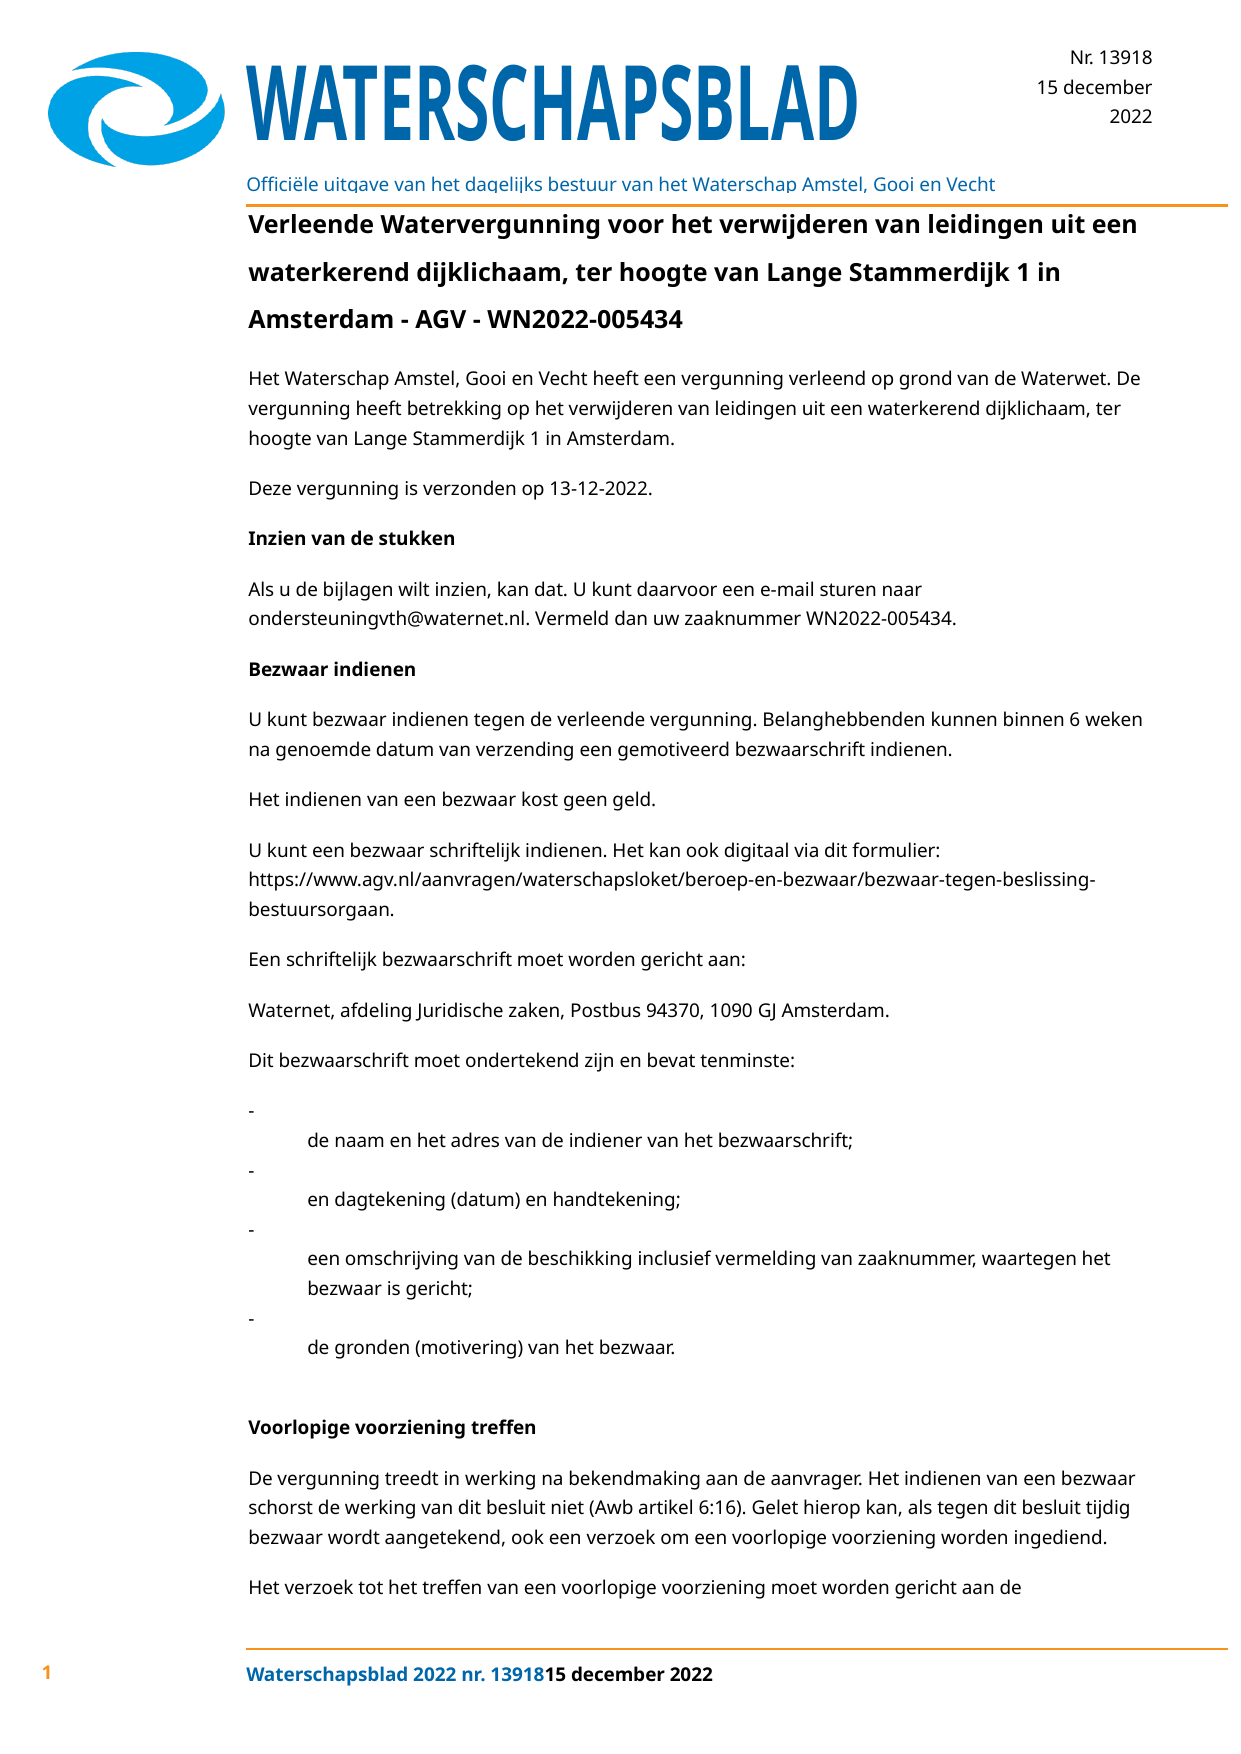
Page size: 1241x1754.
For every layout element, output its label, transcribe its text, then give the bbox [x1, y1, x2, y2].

list en dagtekening (datum) en handtekening; [248, 1186, 1152, 1212]
list de gronden (motivering) van het bezwaar. [248, 1334, 1152, 1360]
text De vergunning treedt in werking na bekendmaking aan de aanvrager. Het indienen van een bezwaar schorst de werking van dit besluit niet (Awb artikel 6:16). Gelet hierop kan, als tegen dit besluit tijdig bezwaar wordt aangetekend, ook een verzoek om een voorlopige voorziening worden ingediend. [248, 1465, 1152, 1549]
list een omschrijving van de beschikking inclusief vermelding van zaaknummer, waartegen het bezwaar is gericht; [248, 1246, 1152, 1301]
text Het verzoek tot het treffen van een voorlopige voorziening moet worden gericht aan de [248, 1574, 1152, 1600]
list de naam en het adres van de indiener van het bezwaarschrift; [248, 1127, 1152, 1153]
text U kunt bezwaar indienen tegen de verleende vergunning. Belanghebbenden kunnen binnen 6 weken na genoemde datum van verzending een gemotiveerd bezwaarschrift indienen. [248, 706, 1152, 762]
text Dit bezwaarschrift moet ondertekend zijn en bevat tenminste: [248, 1047, 1152, 1073]
text Als u de bijlagen wilt inzien, kan dat. U kunt daarvoor een e-mail sturen naar ondersteuningvth@waternet.nl. Vermeld dan uw zaaknummer WN2022-005434. [248, 576, 1152, 631]
picture [41, 47, 231, 172]
text Een schriftelijk bezwaarschrift moet worden gericht aan: [248, 946, 1152, 972]
text Verleende Watervergunning voor het verwijderen van leidingen uit een waterkerend dijklichaam, ter hoogte van Lange Stammerdijk 1 in Amsterdam - AGV - WN2022-005434 [248, 207, 1152, 336]
text Het indienen van een bezwaar kost geen geld. [248, 786, 1152, 812]
text Het Waterschap Amstel, Gooi en Vecht heeft een vergunning verleend op grond van de Waterwet. De vergunning heeft betrekking op het verwijderen van leidingen uit een waterkerend dijklichaam, ter hoogte van Lange Stammerdijk 1 in Amsterdam. [248, 366, 1152, 450]
text Voorlopige voorziening treffen [248, 1414, 1152, 1440]
text Waternet, afdeling Juridische zaken, Postbus 94370, 1090 GJ Amsterdam. [248, 997, 1152, 1022]
text Deze vergunning is verzonden op 13-12-2022. [248, 475, 1152, 501]
text U kunt een bezwaar schriftelijk indienen. Het kan ook digitaal via dit formulier: https://www.agv.nl/aanvragen/waterschapsloket/beroep-en-bezwaar/bezwaar-tegen-beslissing-bestuursorgaan. [248, 837, 1152, 922]
text Inzien van de stukken [248, 526, 1152, 551]
text Bezwaar indienen [248, 656, 1152, 682]
